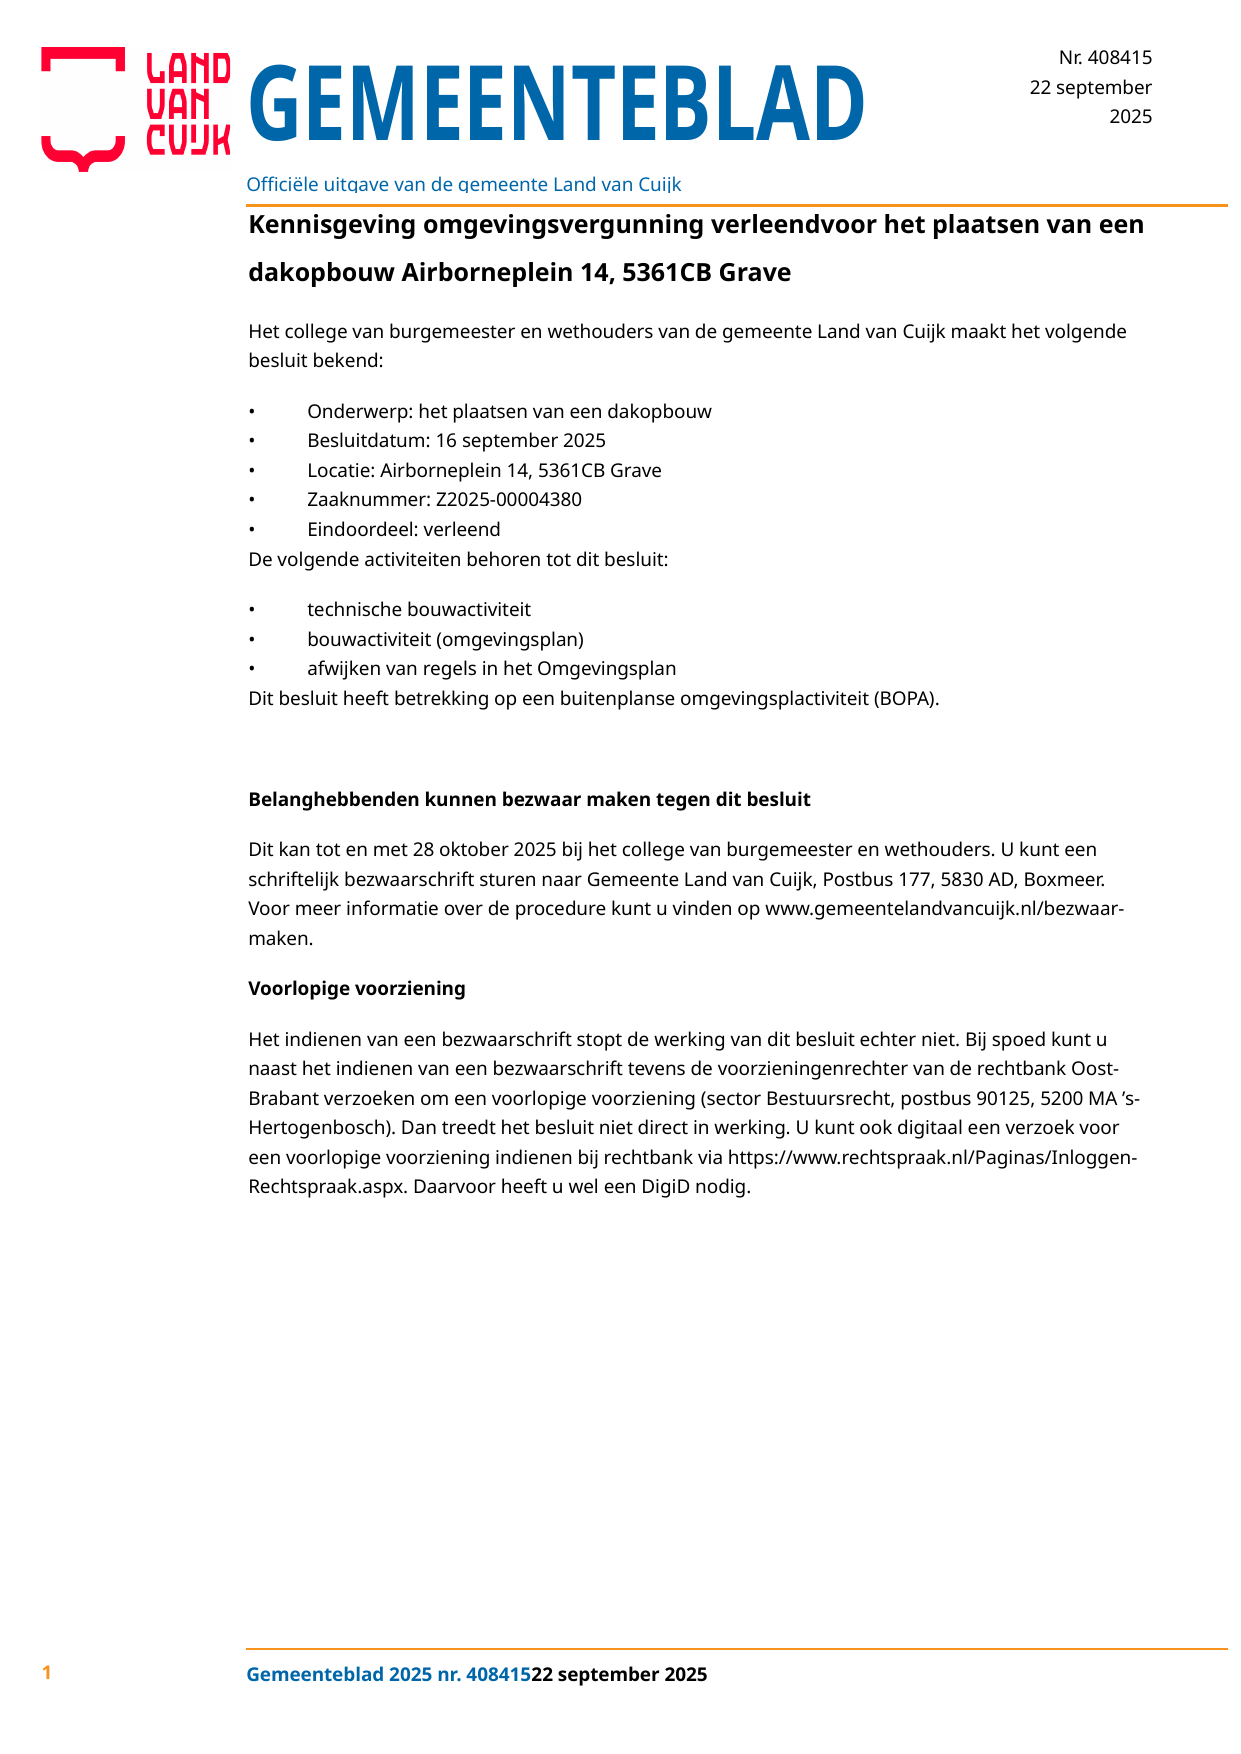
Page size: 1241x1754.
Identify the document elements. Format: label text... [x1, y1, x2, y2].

text Belanghebbenden kunnen bezwaar maken tegen dit besluit [248, 786, 1152, 812]
text Voorlopige voorziening [248, 975, 1152, 1001]
list Besluitdatum: 16 september 2025 [248, 427, 1152, 453]
text Het college van burgemeester en wethouders van de gemeente Land van Cuijk maakt het volgende besluit bekend: [248, 318, 1152, 373]
list technische bouwactiviteit [248, 596, 1152, 622]
text Kennisgeving omgevingsvergunning verleendvoor het plaatsen van een dakopbouw Airborneplein 14, 5361CB Grave [248, 207, 1152, 288]
list Locatie: Airborneplein 14, 5361CB Grave [248, 457, 1152, 483]
list bouwactiviteit (omgevingsplan) [248, 626, 1152, 652]
text Dit besluit heeft betrekking op een buitenplanse omgevingsplactiviteit (BOPA). [248, 685, 1152, 711]
text De volgende activiteiten behoren tot dit besluit: [248, 546, 1152, 572]
list Onderwerp: het plaatsen van een dakopbouw [248, 398, 1152, 424]
text Dit kan tot en met 28 oktober 2025 bij het college van burgemeester en wethouders. U kunt een schriftelijk bezwaarschrift sturen naar Gemeente Land van Cuijk, Postbus 177, 5830 AD, Boxmeer. Voor meer informatie over de procedure kunt u vinden op www.gemeentelandvancuijk.nl/bezwaar-maken. [248, 836, 1152, 951]
list Zaaknummer: Z2025-00004380 [248, 487, 1152, 512]
picture [41, 47, 231, 172]
text Het indienen van een bezwaarschrift stopt de werking van dit besluit echter niet. Bij spoed kunt u naast het indienen van een bezwaarschrift tevens de voorzieningenrechter van de rechtbank Oost-Brabant verzoeken om een voorlopige voorziening (sector Bestuursrecht, postbus 90125, 5200 MA ’s-Hertogenbosch). Dan treedt het besluit niet direct in werking. U kunt ook digitaal een verzoek voor een voorlopige voorziening indienen bij rechtbank via https://www.rechtspraak.nl/Paginas/Inloggen-Rechtspraak.aspx. Daarvoor heeft u wel een DigiD nodig. [248, 1026, 1152, 1199]
list Eindoordeel: verleend [248, 516, 1152, 542]
list afwijken van regels in het Omgevingsplan [248, 655, 1152, 681]
